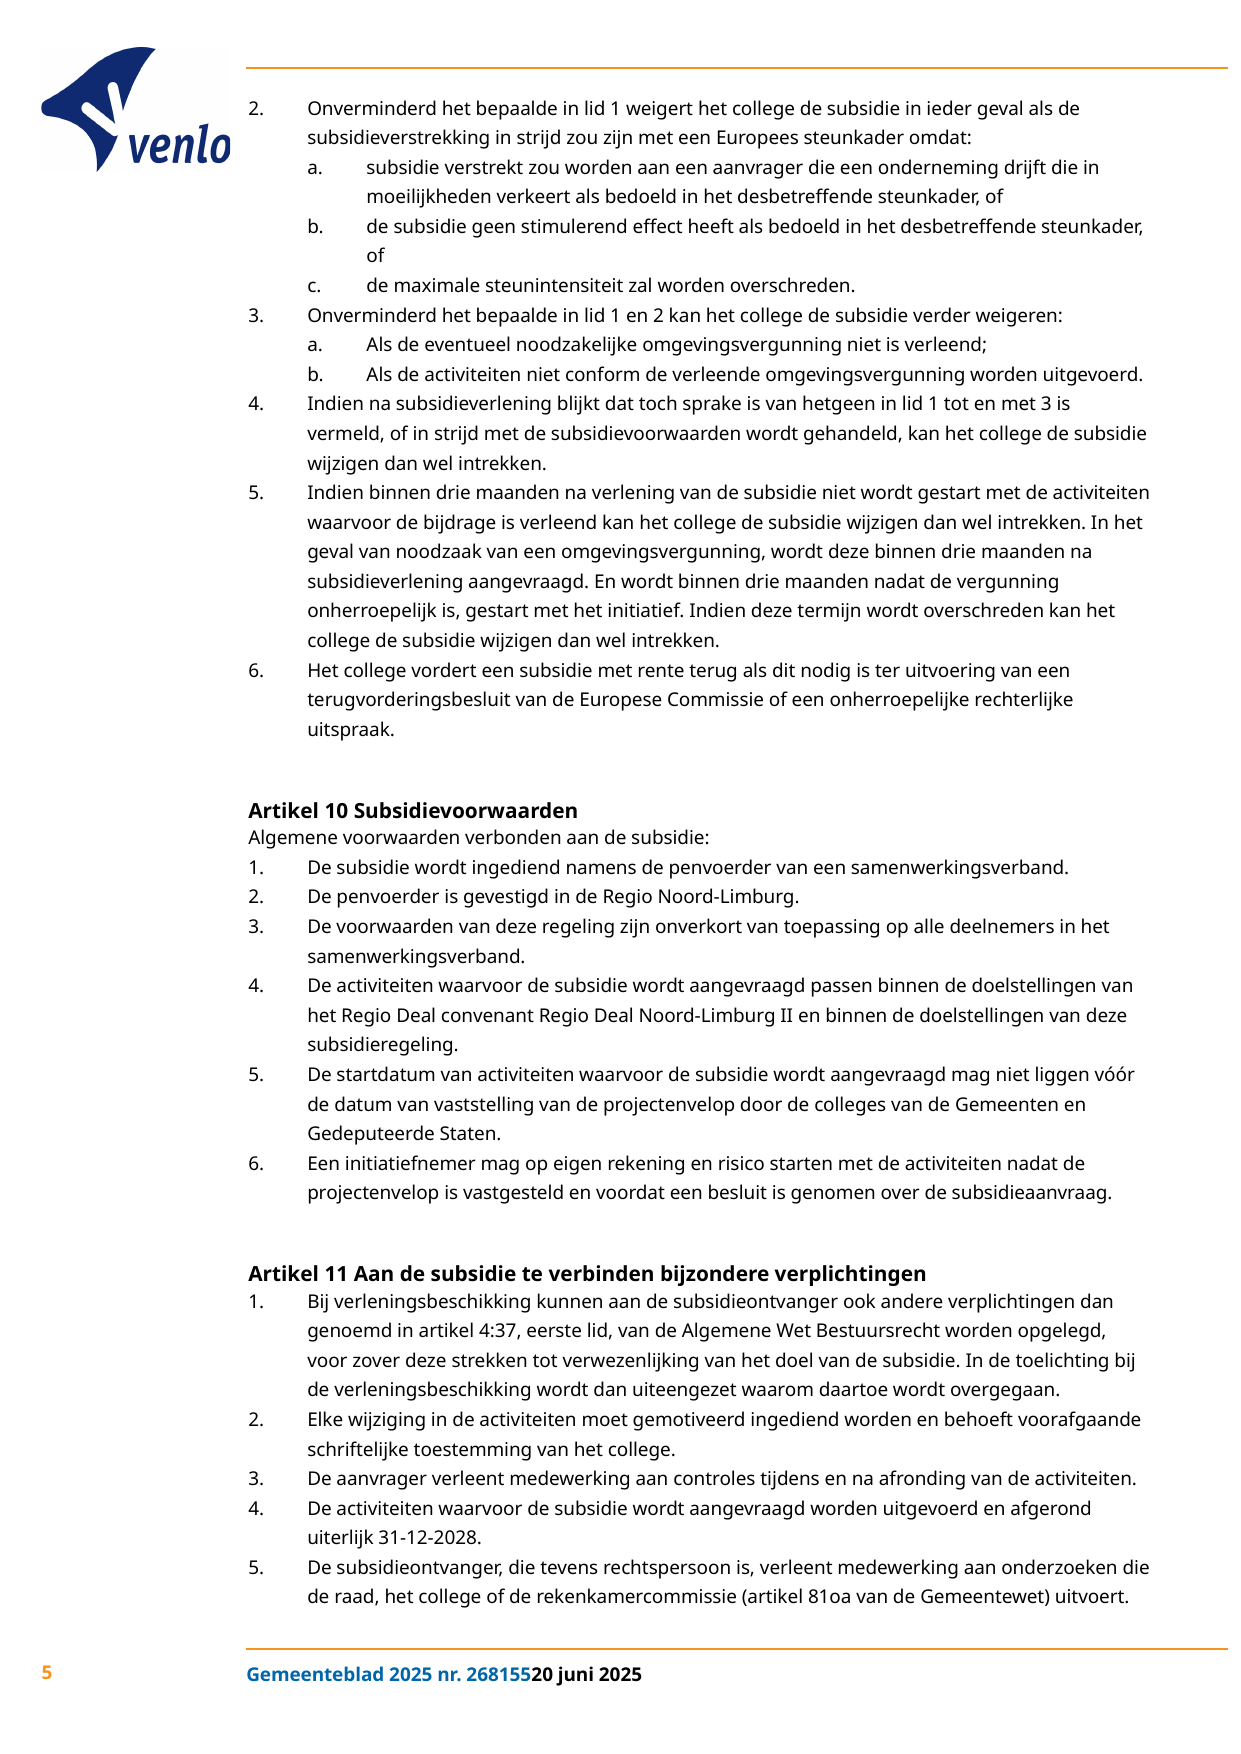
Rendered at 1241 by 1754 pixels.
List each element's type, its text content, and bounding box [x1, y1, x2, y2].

list De subsidieontvanger, die tevens rechtspersoon is, verleent medewerking aan onderzoeken die de raad, het college of de rekenkamercommissie (artikel 81oa van de Gemeentewet) uitvoert. [248, 1554, 1152, 1609]
text Artikel 11 Aan de subsidie te verbinden bijzondere verplichtingen [248, 1259, 1152, 1288]
text Algemene voorwaarden verbonden aan de subsidie: [248, 824, 1152, 850]
list Als de activiteiten niet conform de verleende omgevingsvergunning worden uitgevoerd. [307, 361, 1152, 387]
text Artikel 10 Subsidievoorwaarden [248, 796, 1152, 824]
list de maximale steunintensiteit zal worden overschreden. [307, 272, 1152, 298]
list Onverminderd het bepaalde in lid 1 weigert het college de subsidie in ieder geval als de subsidieverstrekking in strijd zou zijn met een Europees steunkader omdat: [248, 95, 1152, 150]
list De voorwaarden van deze regeling zijn onverkort van toepassing op alle deelnemers in het samenwerkingsverband. [248, 913, 1152, 968]
list Het college vordert een subsidie met rente terug als dit nodig is ter uitvoering van een terugvorderingsbesluit van de Europese Commissie of een onherroepelijke rechterlijke uitspraak. [248, 657, 1152, 742]
list Een initiatiefnemer mag op eigen rekening en risico starten met de activiteiten nadat de projectenvelop is vastgesteld en voordat een besluit is genomen over de subsidieaanvraag. [248, 1150, 1152, 1205]
list Elke wijziging in de activiteiten moet gemotiveerd ingediend worden en behoeft voorafgaande schriftelijke toestemming van het college. [248, 1406, 1152, 1462]
list Onverminderd het bepaalde in lid 1 en 2 kan het college de subsidie verder weigeren: [248, 302, 1152, 328]
list De activiteiten waarvoor de subsidie wordt aangevraagd passen binnen de doelstellingen van het Regio Deal convenant Regio Deal Noord-Limburg II en binnen de doelstellingen van deze subsidieregeling. [248, 972, 1152, 1057]
list de subsidie geen stimulerend effect heeft als bedoeld in het desbetreffende steunkader, of [307, 213, 1152, 268]
list subsidie verstrekt zou worden aan een aanvrager die een onderneming drijft die in moeilijkheden verkeert als bedoeld in het desbetreffende steunkader, of [307, 154, 1152, 209]
picture [41, 47, 231, 172]
list Als de eventueel noodzakelijke omgevingsvergunning niet is verleend; [307, 331, 1152, 357]
list Indien binnen drie maanden na verlening van de subsidie niet wordt gestart met de activiteiten waarvoor de bijdrage is verleend kan het college de subsidie wijzigen dan wel intrekken. In het geval van noodzaak van een omgevingsvergunning, wordt deze binnen drie maanden na subsidieverlening aangevraagd. En wordt binnen drie maanden nadat de vergunning onherroepelijk is, gestart met het initiatief. Indien deze termijn wordt overschreden kan het college de subsidie wijzigen dan wel intrekken. [248, 479, 1152, 653]
list De startdatum van activiteiten waarvoor de subsidie wordt aangevraagd mag niet liggen vóór de datum van vaststelling van de projectenvelop door de colleges van de Gemeenten en Gedeputeerde Staten. [248, 1061, 1152, 1146]
list Indien na subsidieverlening blijkt dat toch sprake is van hetgeen in lid 1 tot en met 3 is vermeld, of in strijd met de subsidievoorwaarden wordt gehandeld, kan het college de subsidie wijzigen dan wel intrekken. [248, 391, 1152, 476]
list De subsidie wordt ingediend namens de penvoerder van een samenwerkingsverband. [248, 854, 1152, 880]
list De activiteiten waarvoor de subsidie wordt aangevraagd worden uitgevoerd en afgerond uiterlijk 31-12-2028. [248, 1495, 1152, 1550]
list De aanvrager verleent medewerking aan controles tijdens en na afronding van de activiteiten. [248, 1465, 1152, 1491]
list De penvoerder is gevestigd in de Regio Noord-Limburg. [248, 884, 1152, 909]
list Bij verleningsbeschikking kunnen aan de subsidieontvanger ook andere verplichtingen dan genoemd in artikel 4:37, eerste lid, van de Algemene Wet Bestuursrecht worden opgelegd, voor zover deze strekken tot verwezenlijking van het doel van de subsidie. In de toelichting bij de verleningsbeschikking wordt dan uiteengezet waarom daartoe wordt overgegaan. [248, 1288, 1152, 1402]
